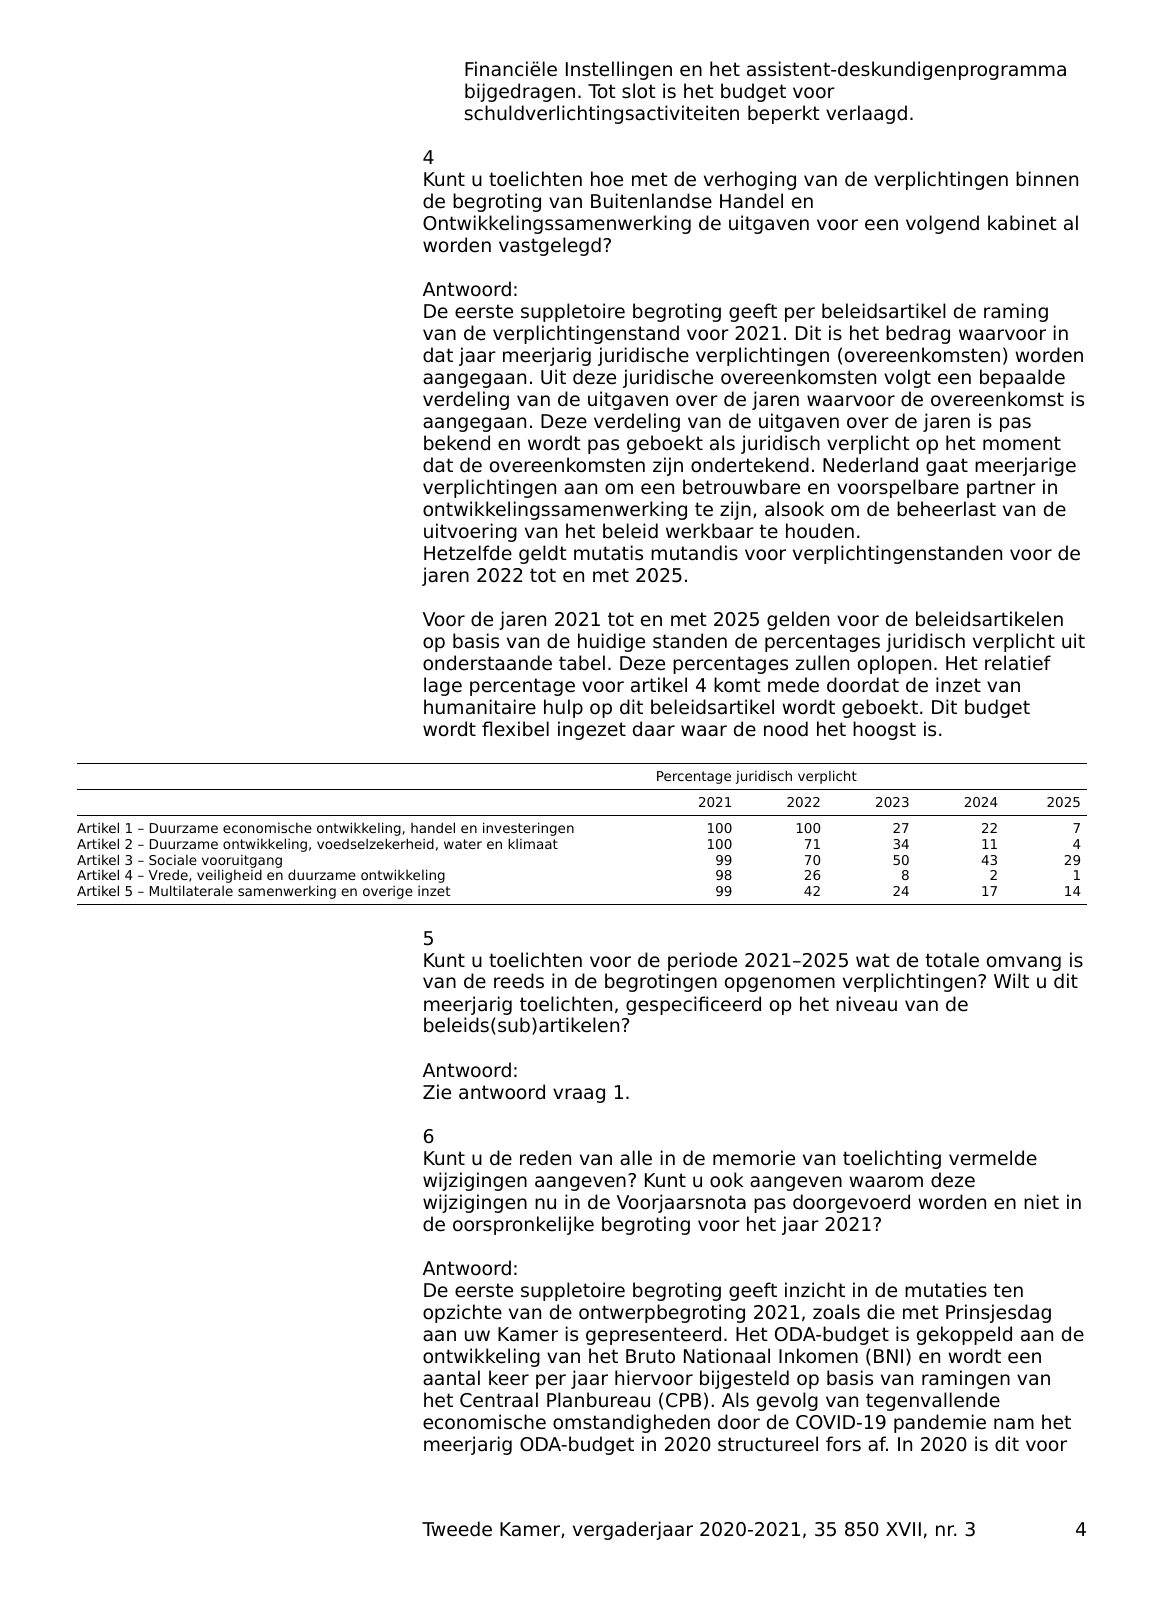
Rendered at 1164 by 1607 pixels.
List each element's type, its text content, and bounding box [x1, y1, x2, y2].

table_cell 2024 [915, 790, 1004, 815]
text De eerste suppletoire begroting geeft per beleidsartikel de raming van de verplichtingenstand voor 2021. Dit is het bedrag waarvoor in dat jaar meerjarig juridische verplichtingen (overeenkomsten) worden aangegaan. Uit deze juridische overeenkomsten volgt een bepaalde verdeling van de uitgaven over de jaren waarvoor de overeenkomst is aangegaan. Deze verdeling van de uitgaven over de jaren is pas bekend en wordt pas geboekt als juridisch verplicht op het moment dat de overeenkomsten zijn ondertekend. Nederland gaat meerjarige verplichtingen aan om een betrouwbare en voorspelbare partner in ontwikkelingssamenwerking te zijn, alsook om de beheerlast van de uitvoering van het beleid werkbaar te houden. [422, 301, 1087, 543]
table_cell 42 [738, 884, 827, 904]
table_cell 7 [1004, 816, 1087, 837]
text Antwoord: [422, 279, 1087, 301]
table_cell 17 [915, 884, 1004, 904]
table_cell Artikel 4 – Vrede, veiligheid en duurzame ontwikkeling [77, 868, 649, 884]
text De eerste suppletoire begroting geeft inzicht in de mutaties ten opzichte van de ontwerpbegroting 2021, zoals die met Prinsjesdag aan uw Kamer is gepresenteerd. Het ODA-budget is gekoppeld aan de ontwikkeling van het Bruto Nationaal Inkomen (BNI) en wordt een aantal keer per jaar hiervoor bijgesteld op basis van ramingen van het Centraal Planbureau (CPB). Als gevolg van tegenvallende economische omstandigheden door de COVID-19 pandemie nam het meerjarig ODA-budget in 2020 structureel fors af. In 2020 is dit voor [422, 1280, 1087, 1456]
table_cell 29 [1004, 853, 1087, 868]
text Antwoord: [422, 1059, 1087, 1082]
table_cell Artikel 3 – Sociale vooruitgang [77, 853, 649, 868]
table_cell 2025 [1004, 790, 1087, 815]
text Kunt u de reden van alle in de memorie van toelichting vermelde wijzigingen aangeven? Kunt u ook aangeven waarom deze wijzigingen nu in de Voorjaarsnota pas doorgevoerd worden en niet in de oorspronkelijke begroting voor het jaar 2021? [422, 1148, 1087, 1236]
text Voor de jaren 2021 tot en met 2025 gelden voor de beleidsartikelen op basis van de huidige standen de percentages juridisch verplicht uit onderstaande tabel. Deze percentages zullen oplopen. Het relatief lage percentage voor artikel 4 komt mede doordat de inzet van humanitaire hulp op dit beleidsartikel wordt geboekt. Dit budget wordt flexibel ingezet daar waar de nood het hoogst is. [422, 609, 1087, 741]
table_cell 100 [650, 816, 738, 837]
text 5 [422, 927, 1087, 949]
table_cell Artikel 5 – Multilaterale samenwerking en overige inzet [77, 884, 649, 904]
table_cell 98 [650, 868, 738, 884]
text Zie antwoord vraag 1. [422, 1082, 1087, 1103]
table_cell 43 [915, 853, 1004, 868]
text 4 [422, 147, 1087, 169]
text Antwoord: [422, 1258, 1087, 1280]
table_cell 99 [650, 884, 738, 904]
table_cell 2 [915, 868, 1004, 884]
table_cell 99 [650, 853, 738, 868]
table_cell 14 [1004, 884, 1087, 904]
text Kunt u toelichten hoe met de verhoging van de verplichtingen binnen de begroting van Buitenlandse Handel en Ontwikkelingssamenwerking de uitgaven voor een volgend kabinet al worden vastgelegd? [422, 169, 1087, 257]
table_cell [77, 790, 649, 815]
text 6 [422, 1126, 1087, 1148]
table_header Percentage juridisch verplicht [650, 764, 1087, 789]
table_cell 70 [738, 853, 827, 868]
table_cell 2022 [738, 790, 827, 815]
table_cell 100 [650, 837, 738, 852]
text Hetzelfde geldt mutatis mutandis voor verplichtingenstanden voor de jaren 2022 tot en met 2025. [422, 543, 1087, 587]
table_cell 24 [827, 884, 915, 904]
table_header [77, 764, 649, 789]
text Kunt u toelichten voor de periode 2021–2025 wat de totale omvang is van de reeds in de begrotingen opgenomen verplichtingen? Wilt u dit meerjarig toelichten, gespecificeerd op het niveau van de beleids(sub)artikelen? [422, 949, 1087, 1037]
table_cell 27 [827, 816, 915, 837]
table_cell 34 [827, 837, 915, 852]
table_cell Artikel 1 – Duurzame economische ontwikkeling, handel en investeringen [77, 816, 649, 837]
text Financiële Instellingen en het assistent-deskundigenprogramma bijgedragen. Tot slot is het budget voor schuldverlichtingsactiviteiten beperkt verlaagd. [464, 59, 1087, 125]
table_cell 26 [738, 868, 827, 884]
table_cell 8 [827, 868, 915, 884]
table_cell 50 [827, 853, 915, 868]
table_cell 22 [915, 816, 1004, 837]
table_cell Artikel 2 – Duurzame ontwikkeling, voedselzekerheid, water en klimaat [77, 837, 649, 852]
table_cell 1 [1004, 868, 1087, 884]
table_cell 2023 [827, 790, 915, 815]
table_cell 2021 [650, 790, 738, 815]
table_cell 4 [1004, 837, 1087, 852]
table_cell 11 [915, 837, 1004, 852]
table_cell 100 [738, 816, 827, 837]
table_cell 71 [738, 837, 827, 852]
